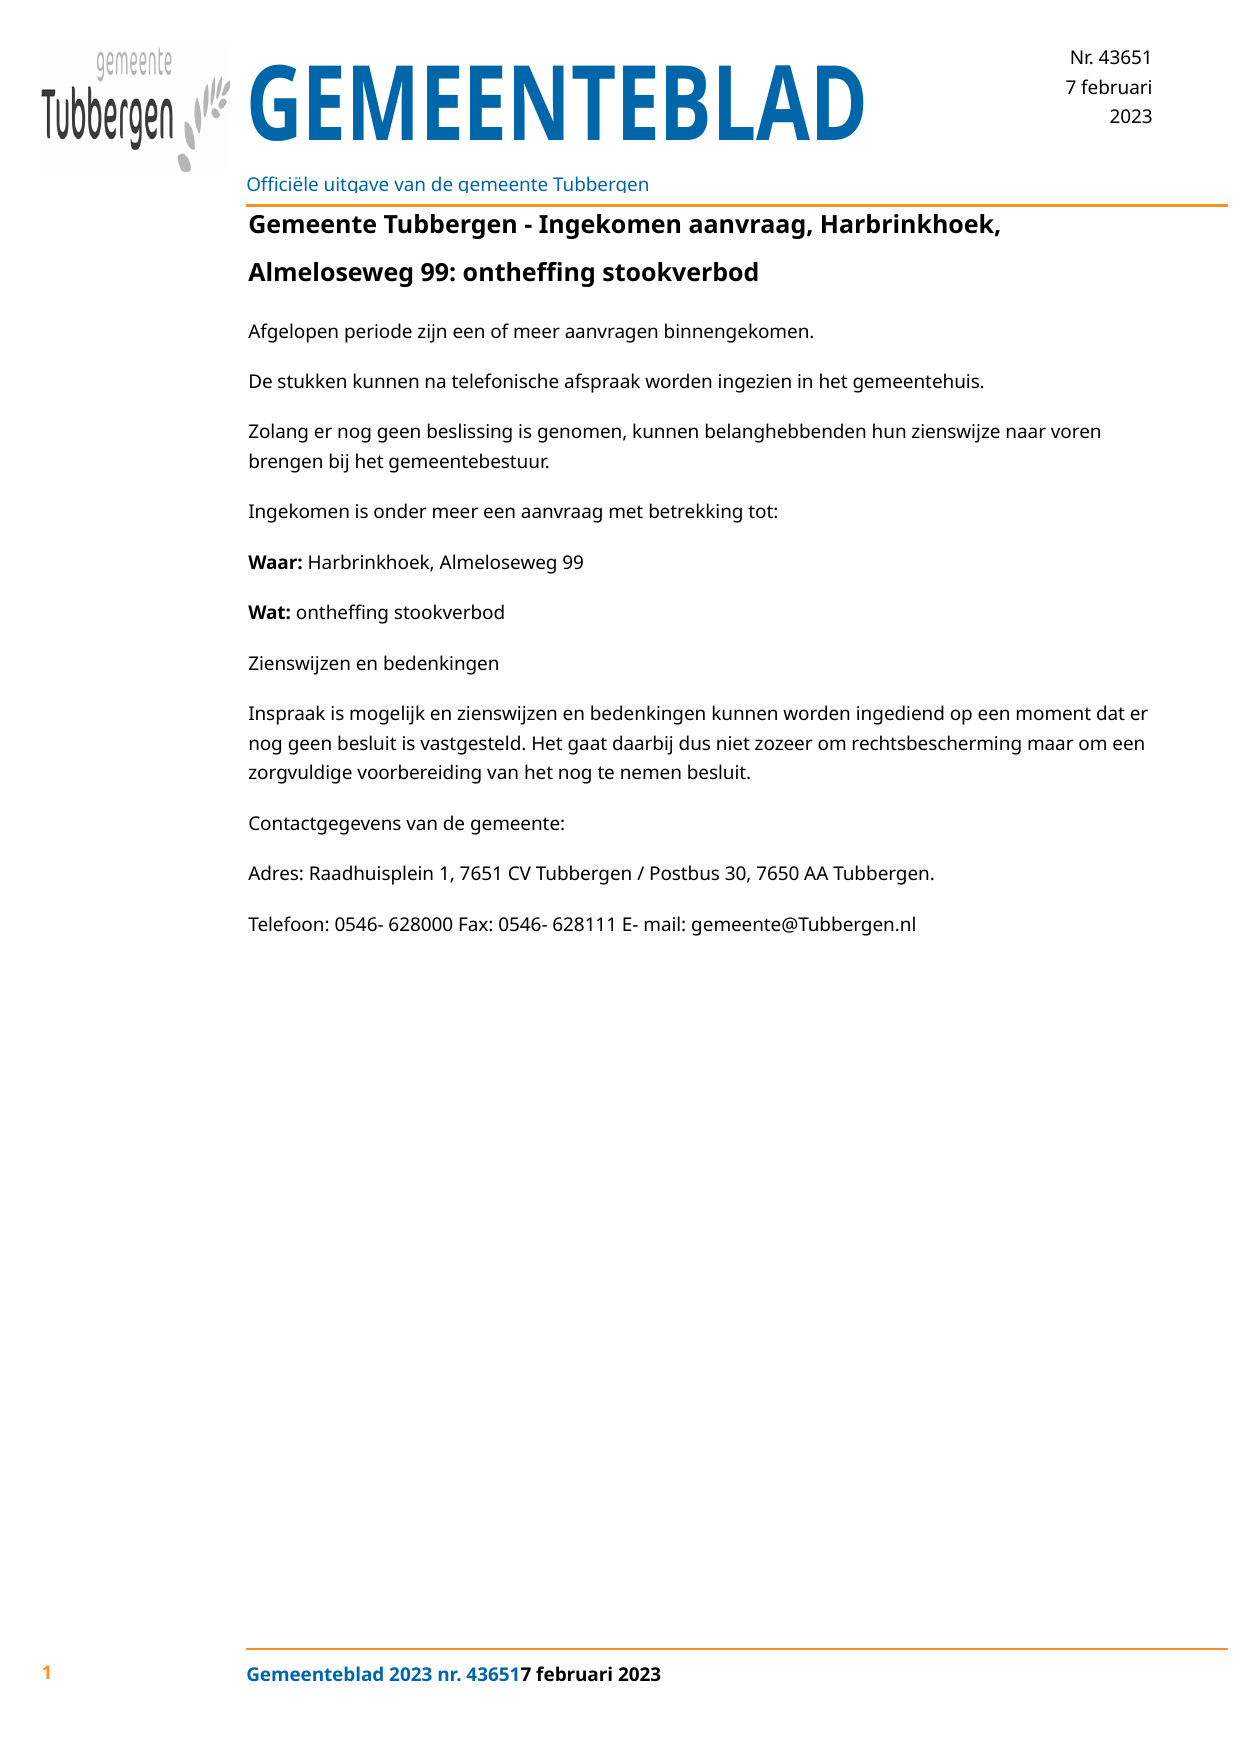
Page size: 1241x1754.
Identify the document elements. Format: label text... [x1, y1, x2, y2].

text Waar: Harbrinkhoek, Almeloseweg 99 [248, 549, 1152, 575]
text Zolang er nog geen beslissing is genomen, kunnen belanghebbenden hun zienswijze naar voren brengen bij het gemeentebestuur. [248, 419, 1152, 474]
text Contactgegevens van de gemeente: [248, 810, 1152, 836]
text Gemeente Tubbergen - Ingekomen aanvraag, Harbrinkhoek, Almeloseweg 99: ontheffing stookverbod [248, 207, 1152, 288]
text Ingekomen is onder meer een aanvraag met betrekking tot: [248, 499, 1152, 524]
text Adres: Raadhuisplein 1, 7651 CV Tubbergen / Postbus 30, 7650 AA Tubbergen. [248, 860, 1152, 886]
text Zienswijzen en bedenkingen [248, 650, 1152, 676]
text Telefoon: 0546- 628000 Fax: 0546- 628111 E- mail: gemeente@Tubbergen.nl [248, 911, 1152, 937]
text Inspraak is mogelijk en zienswijzen en bedenkingen kunnen worden ingediend op een moment dat er nog geen besluit is vastgesteld. Het gaat daarbij dus niet zozeer om rechtsbescherming maar om een zorgvuldige voorbereiding van het nog te nemen besluit. [248, 700, 1152, 785]
text Afgelopen periode zijn een of meer aanvragen binnengekomen. [248, 318, 1152, 344]
text De stukken kunnen na telefonische afspraak worden ingezien in het gemeentehuis. [248, 368, 1152, 394]
picture [41, 47, 231, 172]
text Wat: ontheffing stookverbod [248, 599, 1152, 625]
